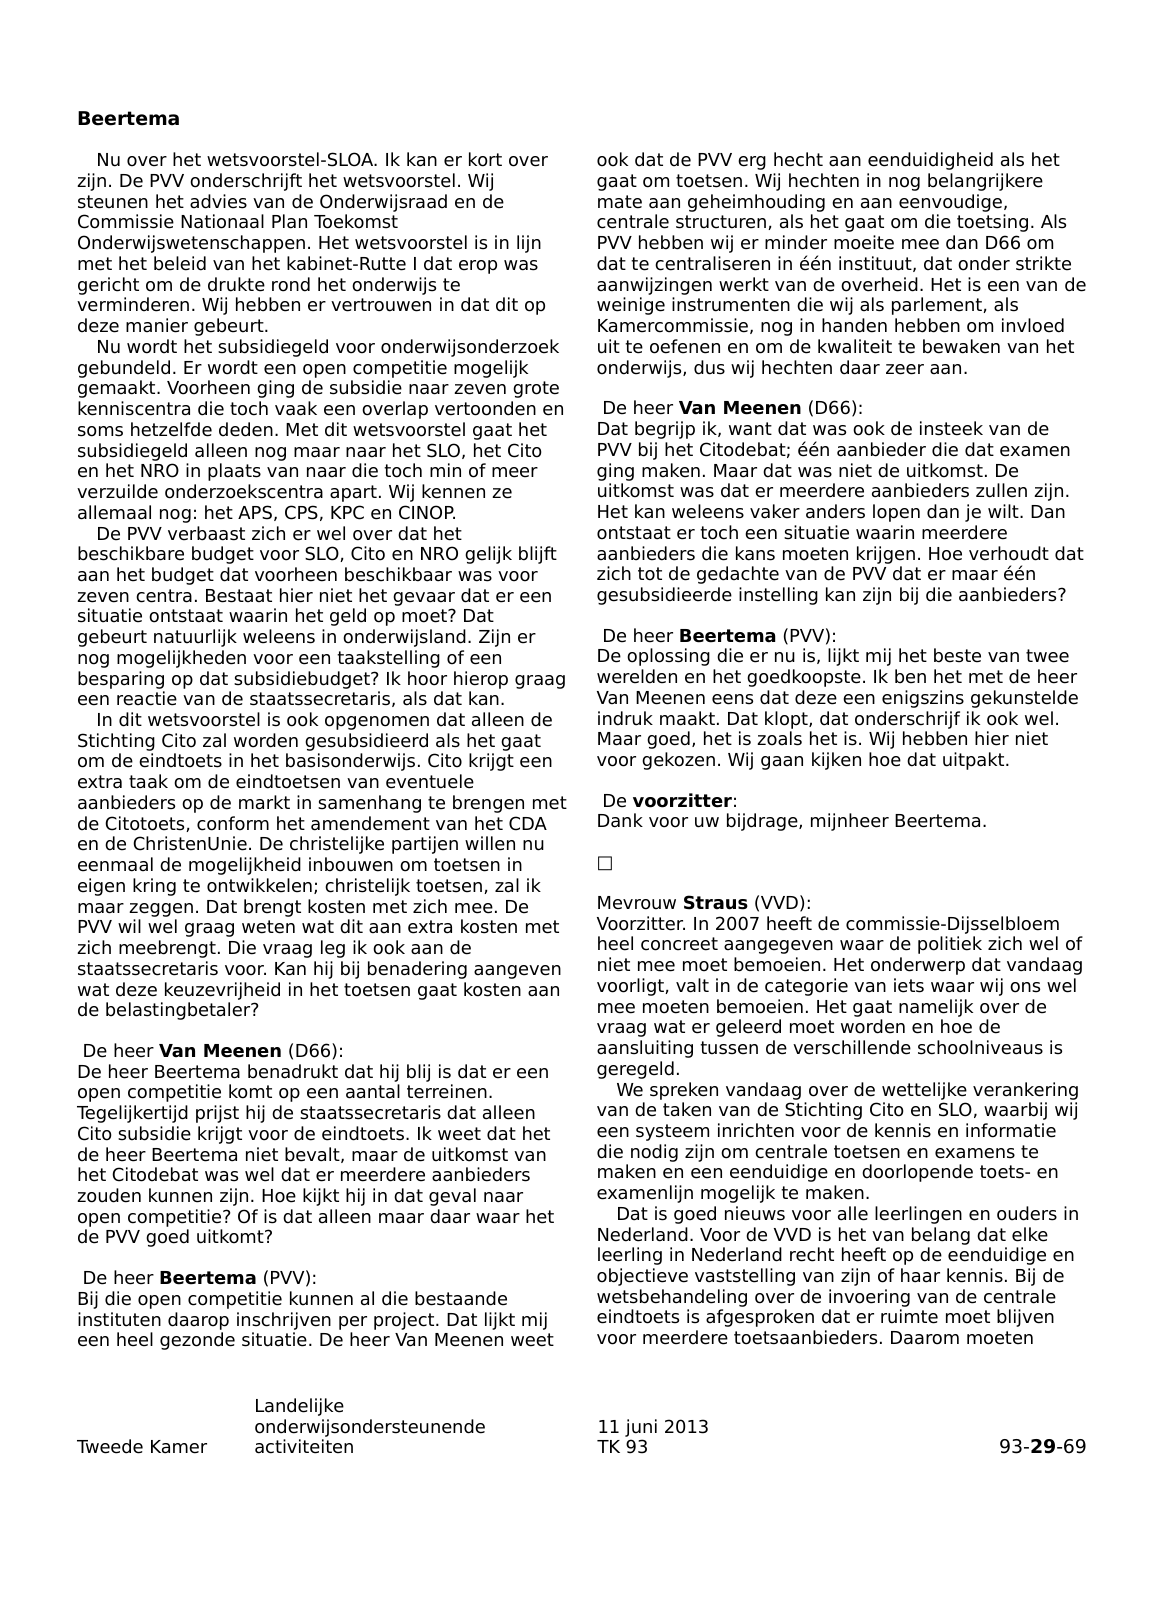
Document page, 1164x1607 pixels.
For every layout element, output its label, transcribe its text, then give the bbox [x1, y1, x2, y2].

text We spreken vandaag over de wettelijke verankering van de taken van de Stichting Cito en SLO, waarbij wij een systeem inrichten voor de kennis en informatie die nodig zijn om centrale toetsen en examens te maken en een eenduidige en doorlopende toets- en examenlijn mogelijk te maken. [596, 1079, 1087, 1204]
text Dank voor uw bijdrage, mijnheer Beertema. [596, 811, 1087, 832]
text De PVV verbaast zich er wel over dat het beschikbare budget voor SLO, Cito en NRO gelijk blijft aan het budget dat voorheen beschikbaar was voor zeven centra. Bestaat hier niet het gevaar dat er een situatie ontstaat waarin het geld op moet? Dat gebeurt natuurlijk weleens in onderwijsland. Zijn er nog mogelijkheden voor een taakstelling of een besparing op dat subsidiebudget? Ik hoor hierop graag een reactie van de staatssecretaris, als dat kan. [77, 523, 567, 710]
text Mevrouw Straus (VVD): [596, 893, 1087, 913]
text Bij die open competitie kunnen al die bestaande instituten daarop inschrijven per project. Dat lijkt mij een heel gezonde situatie. De heer Van Meenen weet [77, 1289, 567, 1351]
text De voorzitter: [596, 791, 1087, 811]
text In dit wetsvoorstel is ook opgenomen dat alleen de Stichting Cito zal worden gesubsidieerd als het gaat om de eindtoets in het basisonderwijs. Cito krijgt een extra taak om de eindtoetsen van eventuele aanbieders op de markt in samenhang te brengen met de Citotoets, conform het amendement van het CDA en de ChristenUnie. De christelijke partijen willen nu eenmaal de mogelijkheid inbouwen om toetsen in eigen kring te ontwikkelen; christelijk toetsen, zal ik maar zeggen. Dat brengt kosten met zich mee. De PVV wil wel graag weten wat dit aan extra kosten met zich meebrengt. Die vraag leg ik ook aan de staatssecretaris voor. Kan hij bij benadering aangeven wat deze keuzevrijheid in het toetsen gaat kosten aan de belastingbetaler? [77, 710, 567, 1021]
text Dat is goed nieuws voor alle leerlingen en ouders in Nederland. Voor de VVD is het van belang dat elke leerling in Nederland recht heeft op de eenduidige en objectieve vaststelling van zijn of haar kennis. Bij de wetsbehandeling over de invoering van de centrale eindtoets is afgesproken dat er ruimte moet blijven voor meerdere toetsaanbieders. Daarom moeten [596, 1204, 1087, 1349]
text De oplossing die er nu is, lijkt mij het beste van twee werelden en het goedkoopste. Ik ben het met de heer Van Meenen eens dat deze een enigszins gekunstelde indruk maakt. Dat klopt, dat onderschrijf ik ook wel. Maar goed, het is zoals het is. Wij hebben hier niet voor gekozen. Wij gaan kijken hoe dat uitpakt. [596, 646, 1087, 771]
text Nu wordt het subsidiegeld voor onderwijsonderzoek gebundeld. Er wordt een open competitie mogelijk gemaakt. Voorheen ging de subsidie naar zeven grote kenniscentra die toch vaak een overlap vertoonden en soms hetzelfde deden. Met dit wetsvoorstel gaat het subsidiegeld alleen nog maar naar het SLO, het Cito en het NRO in plaats van naar die toch min of meer verzuilde onderzoekscentra apart. Wij kennen ze allemaal nog: het APS, CPS, KPC en CINOP. [77, 337, 567, 523]
text De heer Beertema (PVV): [596, 626, 1087, 646]
text Nu over het wetsvoorstel-SLOA. Ik kan er kort over zijn. De PVV onderschrijft het wetsvoorstel. Wij steunen het advies van de Onderwijsraad en de Commissie Nationaal Plan Toekomst Onderwijswetenschappen. Het wetsvoorstel is in lijn met het beleid van het kabinet-Rutte I dat erop was gericht om de drukte rond het onderwijs te verminderen. Wij hebben er vertrouwen in dat dit op deze manier gebeurt. [77, 150, 567, 337]
text De heer Van Meenen (D66): [596, 398, 1087, 419]
text De heer Beertema (PVV): [77, 1268, 567, 1289]
text □ [596, 852, 1087, 873]
text De heer Beertema benadrukt dat hij blij is dat er een open competitie komt op een aantal terreinen. Tegelijkertijd prijst hij de staatssecretaris dat alleen Cito subsidie krijgt voor de eindtoets. Ik weet dat het de heer Beertema niet bevalt, maar de uitkomst van het Citodebat was wel dat er meerdere aanbieders zouden kunnen zijn. Hoe kijkt hij in dat geval naar open competitie? Of is dat alleen maar daar waar het de PVV goed uitkomt? [77, 1062, 567, 1248]
text Dat begrijp ik, want dat was ook de insteek van de PVV bij het Citodebat; één aanbieder die dat examen ging maken. Maar dat was niet de uitkomst. De uitkomst was dat er meerdere aanbieders zullen zijn. Het kan weleens vaker anders lopen dan je wilt. Dan ontstaat er toch een situatie waarin meerdere aanbieders die kans moeten krijgen. Hoe verhoudt dat zich tot de gedachte van de PVV dat er maar één gesubsidieerde instelling kan zijn bij die aanbieders? [596, 419, 1087, 606]
text Voorzitter. In 2007 heeft de commissie-Dijsselbloem heel concreet aangegeven waar de politiek zich wel of niet mee moet bemoeien. Het onderwerp dat vandaag voorligt, valt in de categorie van iets waar wij ons wel mee moeten bemoeien. Het gaat namelijk over de vraag wat er geleerd moet worden en hoe de aansluiting tussen de verschillende schoolniveaus is geregeld. [596, 913, 1087, 1079]
text De heer Van Meenen (D66): [77, 1041, 567, 1062]
text ook dat de PVV erg hecht aan eenduidigheid als het gaat om toetsen. Wij hechten in nog belangrijkere mate aan geheimhouding en aan eenvoudige, centrale structuren, als het gaat om die toetsing. Als PVV hebben wij er minder moeite mee dan D66 om dat te centraliseren in één instituut, dat onder strikte aanwijzingen werkt van de overheid. Het is een van de weinige instrumenten die wij als parlement, als Kamercommissie, nog in handen hebben om invloed uit te oefenen en om de kwaliteit te bewaken van het onderwijs, dus wij hechten daar zeer aan. [596, 150, 1087, 378]
